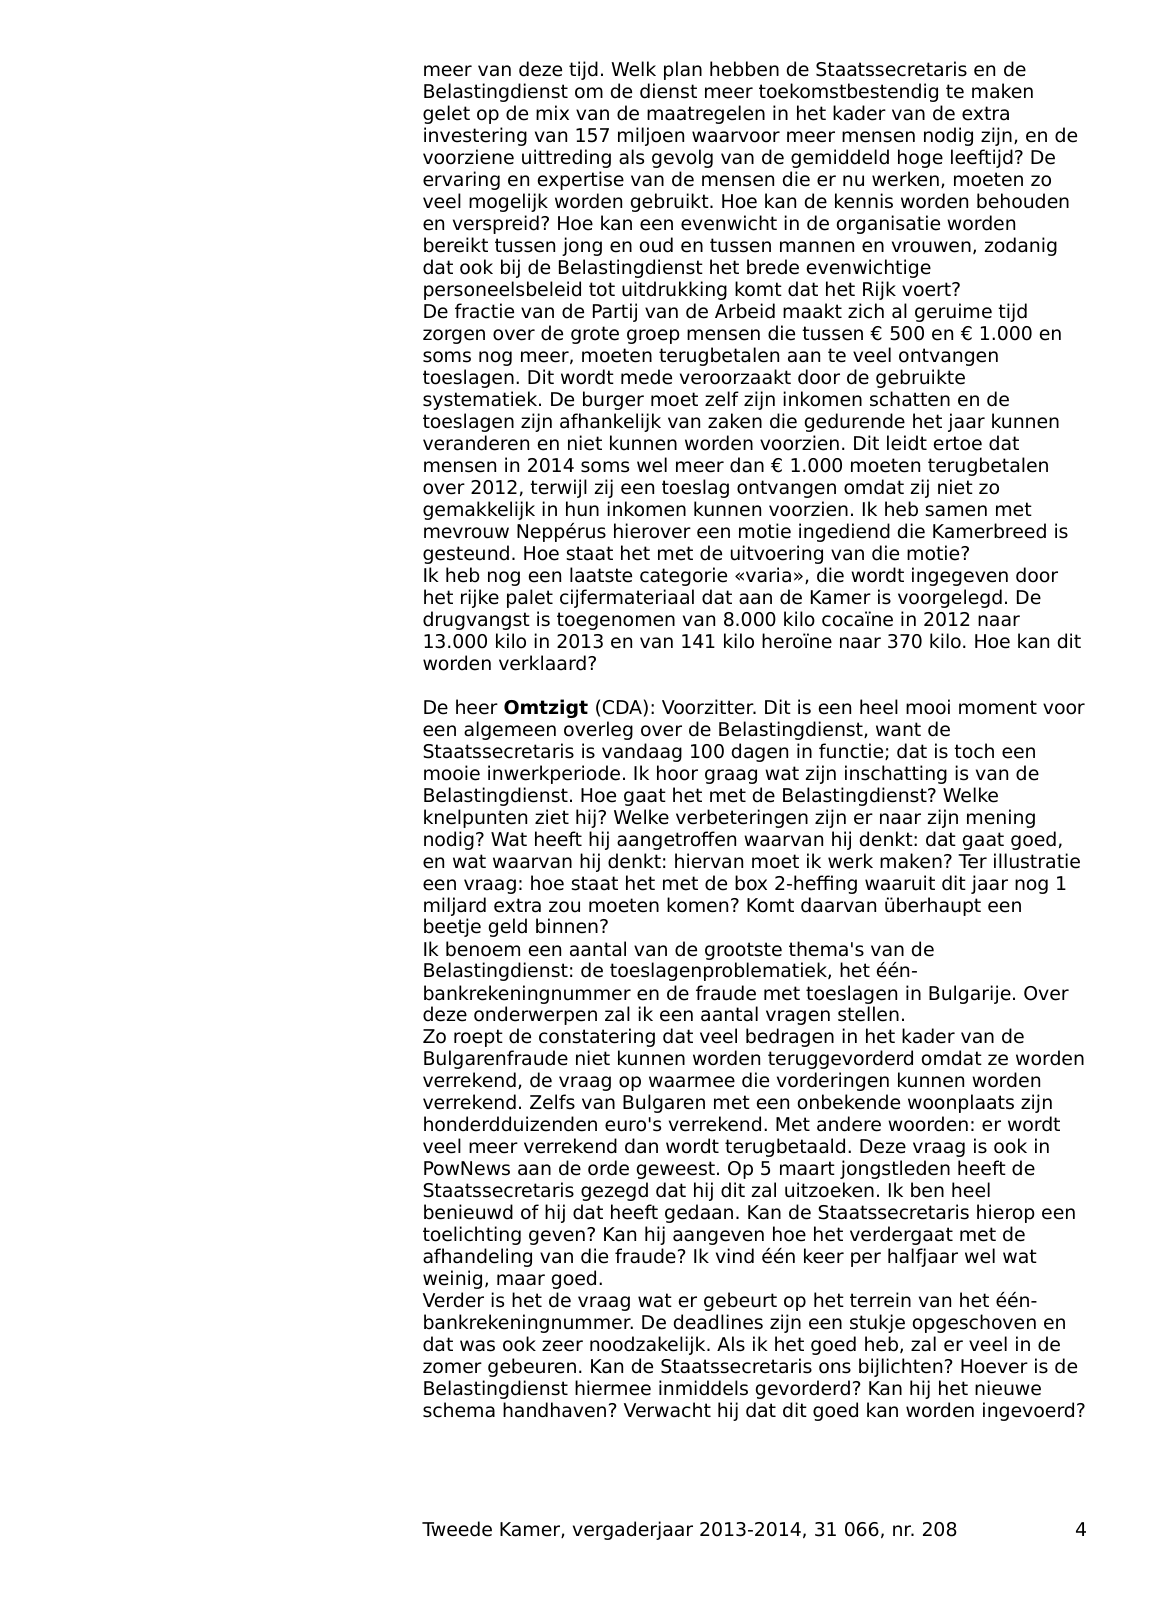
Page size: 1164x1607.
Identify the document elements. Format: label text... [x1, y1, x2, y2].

text De heer Omtzigt (CDA): Voorzitter. Dit is een heel mooi moment voor een algemeen overleg over de Belastingdienst, want de Staatssecretaris is vandaag 100 dagen in functie; dat is toch een mooie inwerkperiode. Ik hoor graag wat zijn inschatting is van de Belastingdienst. Hoe gaat het met de Belastingdienst? Welke knelpunten ziet hij? Welke verbeteringen zijn er naar zijn mening nodig? Wat heeft hij aangetroffen waarvan hij denkt: dat gaat goed, en wat waarvan hij denkt: hiervan moet ik werk maken? Ter illustratie een vraag: hoe staat het met de box 2-heffing waaruit dit jaar nog 1 miljard extra zou moeten komen? Komt daarvan überhaupt een beetje geld binnen? [422, 697, 1087, 938]
text Verder is het de vraag wat er gebeurt op het terrein van het één-bankrekeningnummer. De deadlines zijn een stukje opgeschoven en dat was ook zeer noodzakelijk. Als ik het goed heb, zal er veel in de zomer gebeuren. Kan de Staatssecretaris ons bijlichten? Hoever is de Belastingdienst hiermee inmiddels gevorderd? Kan hij het nieuwe schema handhaven? Verwacht hij dat dit goed kan worden ingevoerd? [422, 1290, 1087, 1422]
text Zo roept de constatering dat veel bedragen in het kader van de Bulgarenfraude niet kunnen worden teruggevorderd omdat ze worden verrekend, de vraag op waarmee die vorderingen kunnen worden verrekend. Zelfs van Bulgaren met een onbekende woonplaats zijn honderdduizenden euro's verrekend. Met andere woorden: er wordt veel meer verrekend dan wordt terugbetaald. Deze vraag is ook in PowNews aan de orde geweest. Op 5 maart jongstleden heeft de Staatssecretaris gezegd dat hij dit zal uitzoeken. Ik ben heel benieuwd of hij dat heeft gedaan. Kan de Staatssecretaris hierop een toelichting geven? Kan hij aangeven hoe het verdergaat met de afhandeling van die fraude? Ik vind één keer per halfjaar wel wat weinig, maar goed. [422, 1026, 1087, 1290]
text Ik benoem een aantal van de grootste thema's van de Belastingdienst: de toeslagenproblematiek, het één-bankrekeningnummer en de fraude met toeslagen in Bulgarije. Over deze onderwerpen zal ik een aantal vragen stellen. [422, 938, 1087, 1026]
text meer van deze tijd. Welk plan hebben de Staatssecretaris en de Belastingdienst om de dienst meer toekomstbestendig te maken gelet op de mix van de maatregelen in het kader van de extra investering van 157 miljoen waarvoor meer mensen nodig zijn, en de voorziene uittreding als gevolg van de gemiddeld hoge leeftijd? De ervaring en expertise van de mensen die er nu werken, moeten zo veel mogelijk worden gebruikt. Hoe kan de kennis worden behouden en verspreid? Hoe kan een evenwicht in de organisatie worden bereikt tussen jong en oud en tussen mannen en vrouwen, zodanig dat ook bij de Belastingdienst het brede evenwichtige personeelsbeleid tot uitdrukking komt dat het Rijk voert? [422, 59, 1087, 301]
text Ik heb nog een laatste categorie «varia», die wordt ingegeven door het rijke palet cijfermateriaal dat aan de Kamer is voorgelegd. De drugvangst is toegenomen van 8.000 kilo cocaïne in 2012 naar 13.000 kilo in 2013 en van 141 kilo heroïne naar 370 kilo. Hoe kan dit worden verklaard? [422, 564, 1087, 674]
text De fractie van de Partij van de Arbeid maakt zich al geruime tijd zorgen over de grote groep mensen die tussen € 500 en € 1.000 en soms nog meer, moeten terugbetalen aan te veel ontvangen toeslagen. Dit wordt mede veroorzaakt door de gebruikte systematiek. De burger moet zelf zijn inkomen schatten en de toeslagen zijn afhankelijk van zaken die gedurende het jaar kunnen veranderen en niet kunnen worden voorzien. Dit leidt ertoe dat mensen in 2014 soms wel meer dan € 1.000 moeten terugbetalen over 2012, terwijl zij een toeslag ontvangen omdat zij niet zo gemakkelijk in hun inkomen kunnen voorzien. Ik heb samen met mevrouw Neppérus hierover een motie ingediend die Kamerbreed is gesteund. Hoe staat het met de uitvoering van die motie? [422, 301, 1087, 564]
